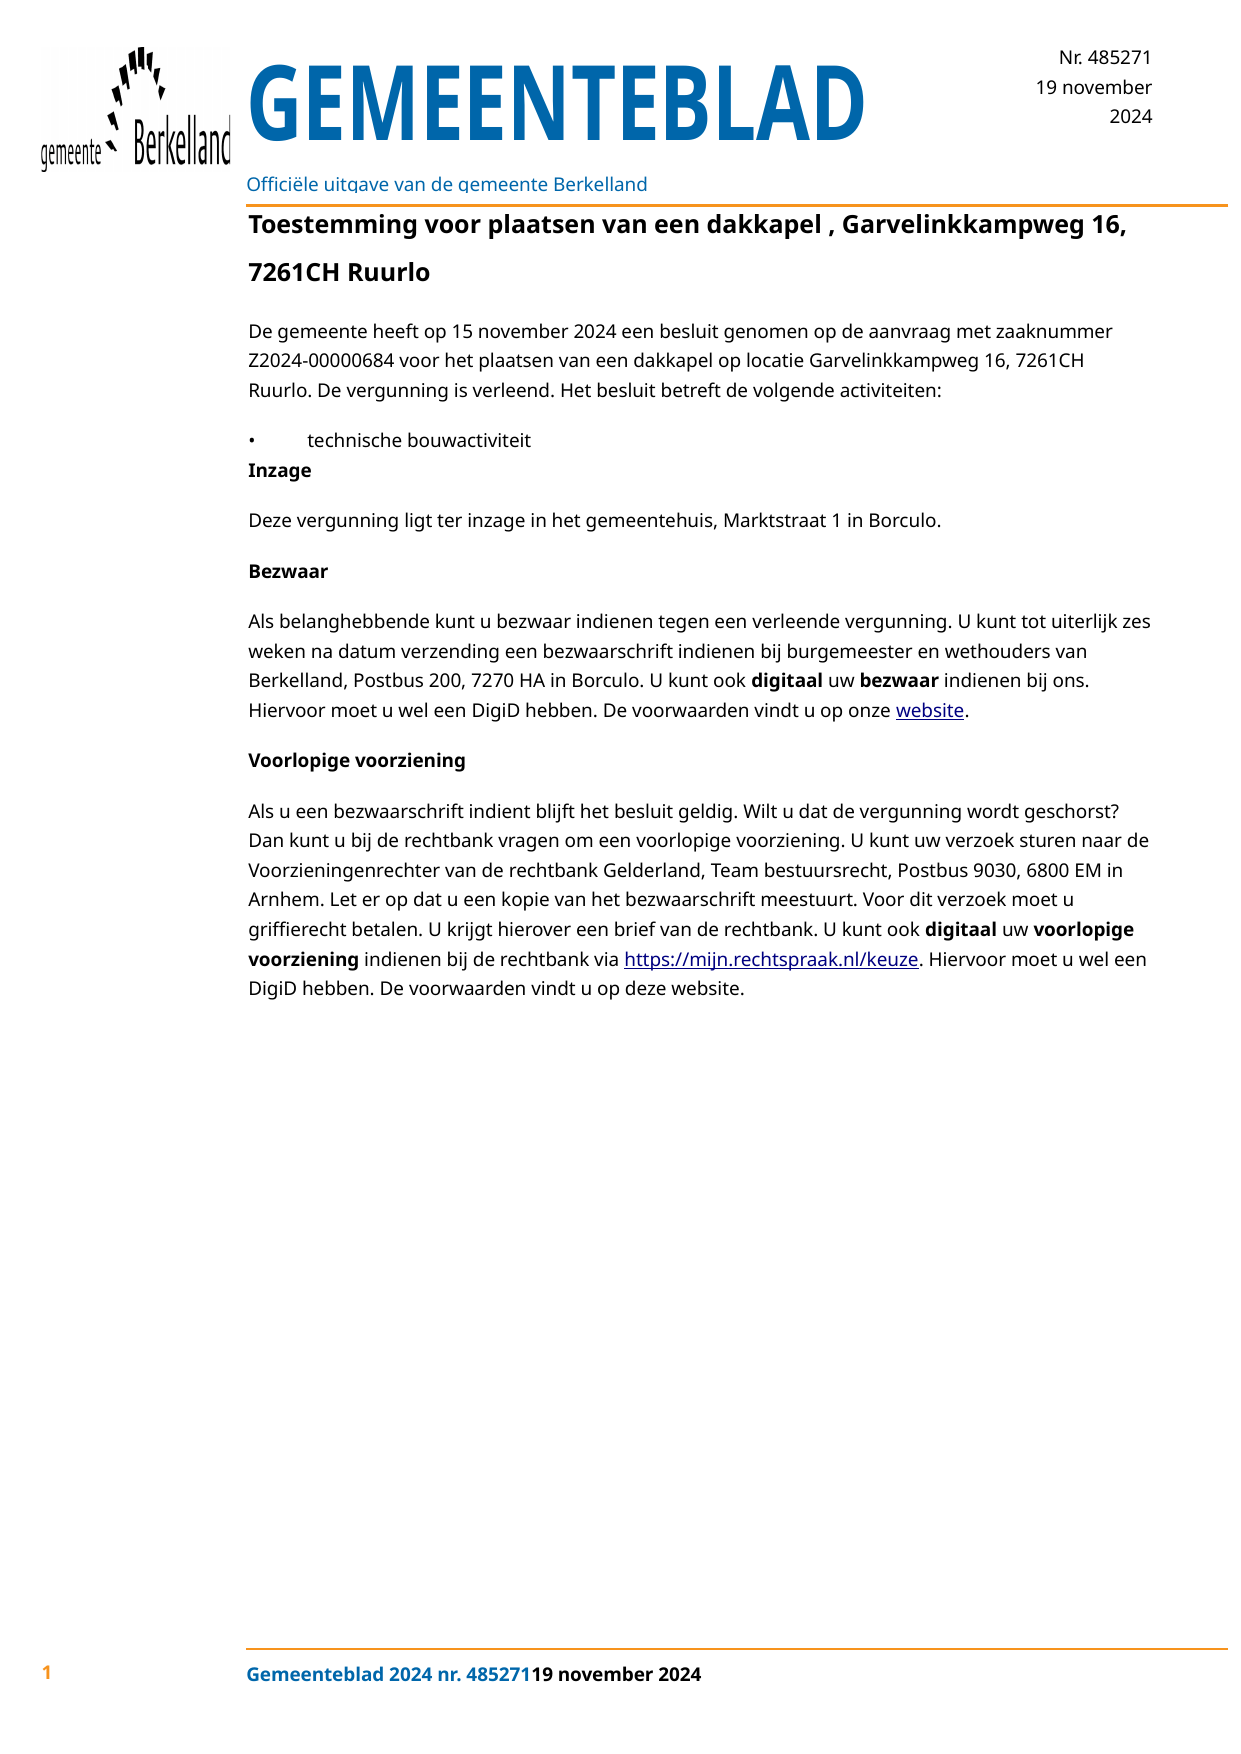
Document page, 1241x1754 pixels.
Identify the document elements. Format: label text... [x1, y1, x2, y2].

text De gemeente heeft op 15 november 2024 een besluit genomen op de aanvraag met zaaknummer Z2024-00000684 voor het plaatsen van een dakkapel op locatie Garvelinkkampweg 16, 7261CH Ruurlo. De vergunning is verleend. Het besluit betreft de volgende activiteiten: [248, 318, 1152, 403]
text Als u een bezwaarschrift indient blijft het besluit geldig. Wilt u dat de vergunning wordt geschorst? Dan kunt u bij de rechtbank vragen om een voorlopige voorziening. U kunt uw verzoek sturen naar de Voorzieningenrechter van de rechtbank Gelderland, Team bestuursrecht, Postbus 9030, 6800 EM in Arnhem. Let er op dat u een kopie van het bezwaarschrift meestuurt. Voor dit verzoek moet u griffierecht betalen. U krijgt hierover een brief van de rechtbank. U kunt ook digitaal uw voorlopige voorziening indienen bij de rechtbank via https://mijn.rechtspraak.nl/keuze. Hiervoor moet u wel een DigiD hebben. De voorwaarden vindt u op deze website. [248, 798, 1152, 1001]
text Toestemming voor plaatsen van een dakkapel , Garvelinkkampweg 16, 7261CH Ruurlo [248, 207, 1152, 288]
text Als belanghebbende kunt u bezwaar indienen tegen een verleende vergunning. U kunt tot uiterlijk zes weken na datum verzending een bezwaarschrift indienen bij burgemeester en wethouders van Berkelland, Postbus 200, 7270 HA in Borculo. U kunt ook digitaal uw bezwaar indienen bij ons. Hiervoor moet u wel een DigiD hebben. De voorwaarden vindt u op onze website. [248, 608, 1152, 723]
list technische bouwactiviteit [248, 427, 1152, 453]
text Deze vergunning ligt ter inzage in het gemeentehuis, Marktstraat 1 in Borculo. [248, 507, 1152, 533]
picture [41, 47, 231, 172]
text Inzage [248, 457, 1152, 483]
text Bezwaar [248, 558, 1152, 584]
text Voorlopige voorziening [248, 747, 1152, 773]
